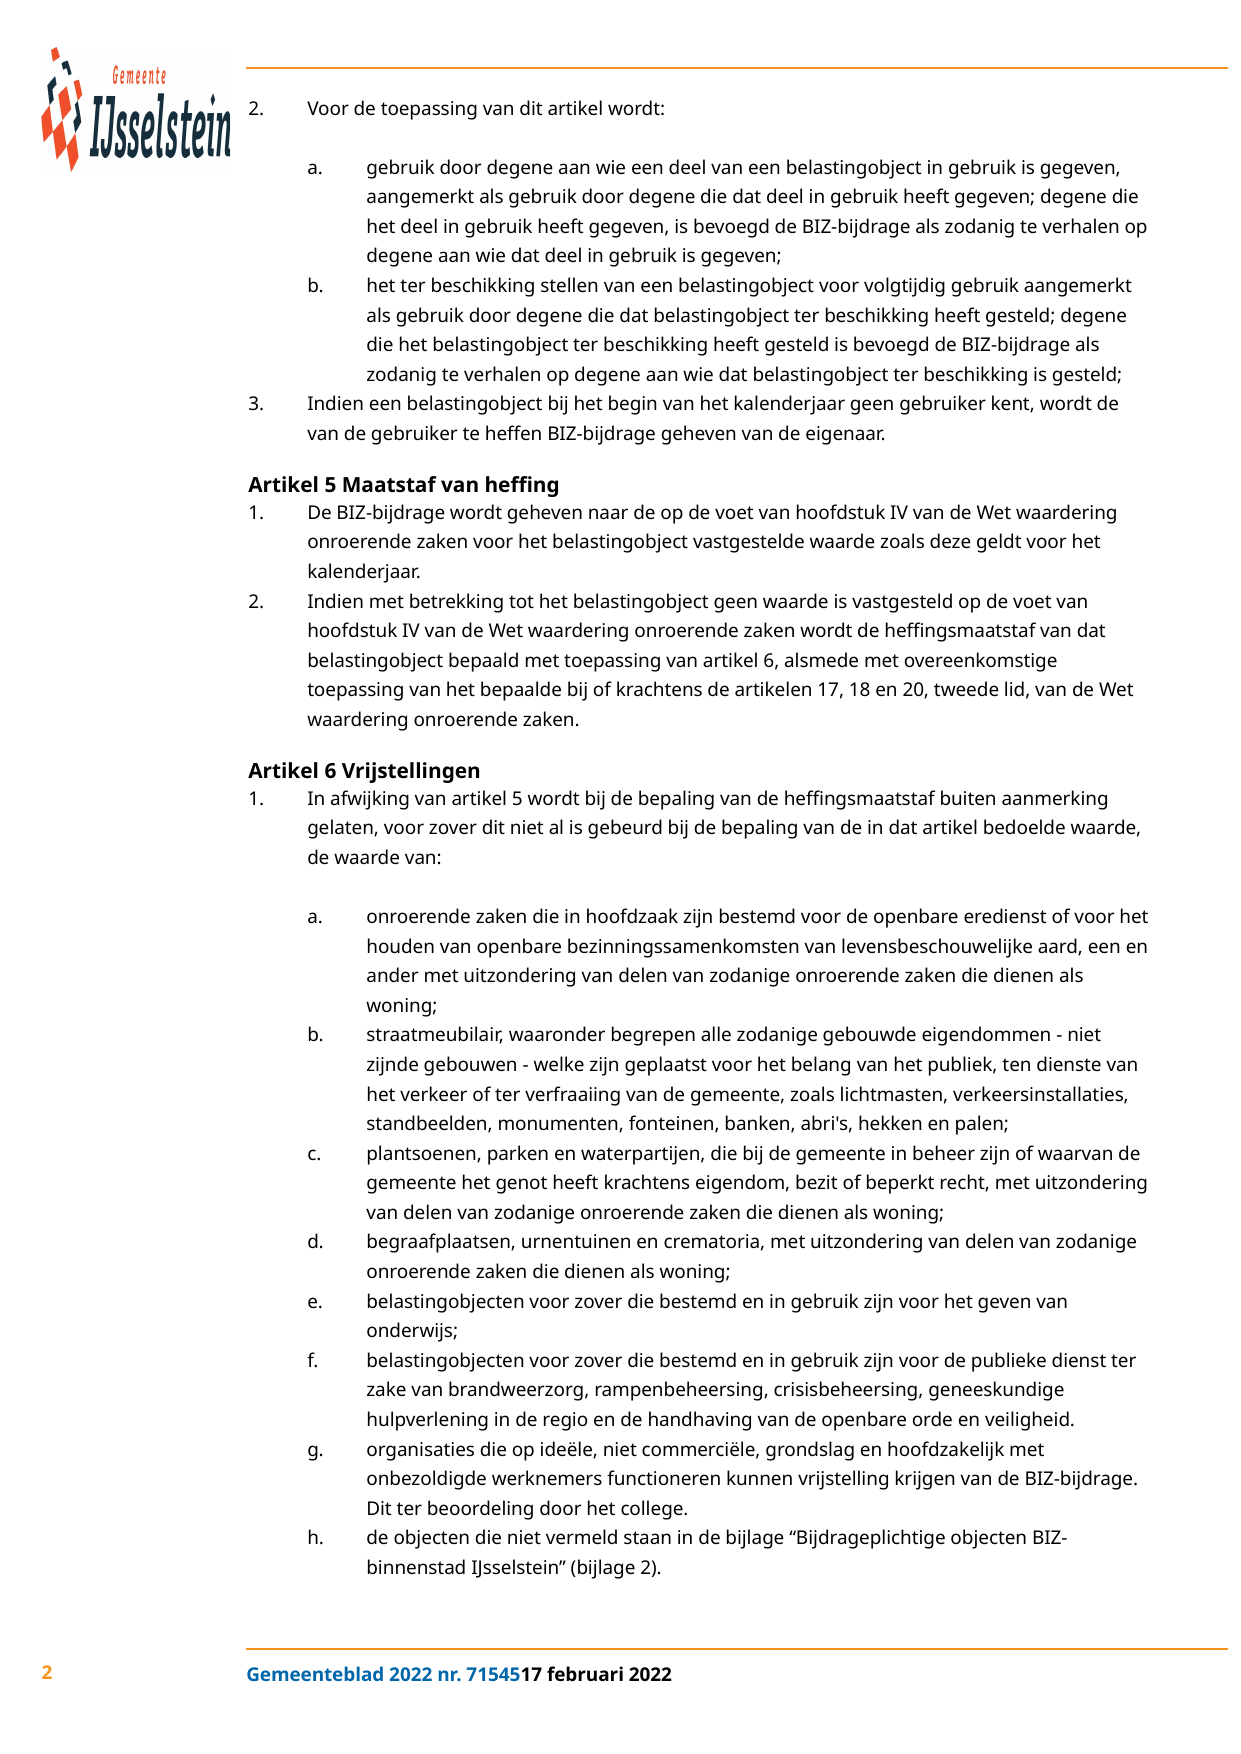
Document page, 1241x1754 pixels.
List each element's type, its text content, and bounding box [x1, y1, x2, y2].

list straatmeubilair, waaronder begrepen alle zodanige gebouwde eigendommen - niet zijnde gebouwen - welke zijn geplaatst voor het belang van het publiek, ten dienste van het verkeer of ter verfraaiing van de gemeente, zoals lichtmasten, verkeersinstallaties, standbeelden, monumenten, fonteinen, banken, abri's, hekken en palen; [307, 1022, 1152, 1136]
picture [41, 47, 231, 172]
list Voor de toepassing van dit artikel wordt: [248, 95, 1152, 121]
list Indien een belastingobject bij het begin van het kalenderjaar geen gebruiker kent, wordt de van de gebruiker te heffen BIZ-bijdrage geheven van de eigenaar. [248, 391, 1152, 446]
list de objecten die niet vermeld staan in de bijlage “Bijdrageplichtige objecten BIZ-binnenstad IJsselstein” (bijlage 2). [307, 1524, 1152, 1580]
text Artikel 5 Maatstaf van heffing [248, 471, 1152, 499]
text Artikel 6 Vrijstellingen [248, 757, 1152, 785]
list plantsoenen, parken en waterpartijen, die bij de gemeente in beheer zijn of waarvan de gemeente het genot heeft krachtens eigendom, bezit of beperkt recht, met uitzondering van delen van zodanige onroerende zaken die dienen als woning; [307, 1140, 1152, 1225]
list onroerende zaken die in hoofdzaak zijn bestemd voor de openbare eredienst of voor het houden van openbare bezinningssamenkomsten van levensbeschouwelijke aard, een en ander met uitzondering van delen van zodanige onroerende zaken die dienen als woning; [307, 903, 1152, 1018]
list Indien met betrekking tot het belastingobject geen waarde is vastgesteld op de voet van hoofdstuk IV van de Wet waardering onroerende zaken wordt de heffingsmaatstaf van dat belastingobject bepaald met toepassing van artikel 6, alsmede met overeenkomstige toepassing van het bepaalde bij of krachtens de artikelen 17, 18 en 20, tweede lid, van de Wet waardering onroerende zaken. [248, 588, 1152, 732]
list organisaties die op ideële, niet commerciële, grondslag en hoofdzakelijk met onbezoldigde werknemers functioneren kunnen vrijstelling krijgen van de BIZ-bijdrage. Dit ter beoordeling door het college. [307, 1436, 1152, 1521]
list het ter beschikking stellen van een belastingobject voor volgtijdig gebruik aangemerkt als gebruik door degene die dat belastingobject ter beschikking heeft gesteld; degene die het belastingobject ter beschikking heeft gesteld is bevoegd de BIZ-bijdrage als zodanig te verhalen op degene aan wie dat belastingobject ter beschikking is gesteld; [307, 272, 1152, 387]
list belastingobjecten voor zover die bestemd en in gebruik zijn voor het geven van onderwijs; [307, 1288, 1152, 1343]
list belastingobjecten voor zover die bestemd en in gebruik zijn voor de publieke dienst ter zake van brandweerzorg, rampenbeheersing, crisisbeheersing, geneeskundige hulpverlening in de regio en de handhaving van de openbare orde en veiligheid. [307, 1347, 1152, 1432]
list In afwijking van artikel 5 wordt bij de bepaling van de heffingsmaatstaf buiten aanmerking gelaten, voor zover dit niet al is gebeurd bij de bepaling van de in dat artikel bedoelde waarde, de waarde van: [248, 785, 1152, 870]
list begraafplaatsen, urnentuinen en crematoria, met uitzondering van delen van zodanige onroerende zaken die dienen als woning; [307, 1229, 1152, 1284]
list De BIZ-bijdrage wordt geheven naar de op de voet van hoofdstuk IV van de Wet waardering onroerende zaken voor het belastingobject vastgestelde waarde zoals deze geldt voor het kalenderjaar. [248, 499, 1152, 584]
list gebruik door degene aan wie een deel van een belastingobject in gebruik is gegeven, aangemerkt als gebruik door degene die dat deel in gebruik heeft gegeven; degene die het deel in gebruik heeft gegeven, is bevoegd de BIZ-bijdrage als zodanig te verhalen op degene aan wie dat deel in gebruik is gegeven; [307, 154, 1152, 268]
